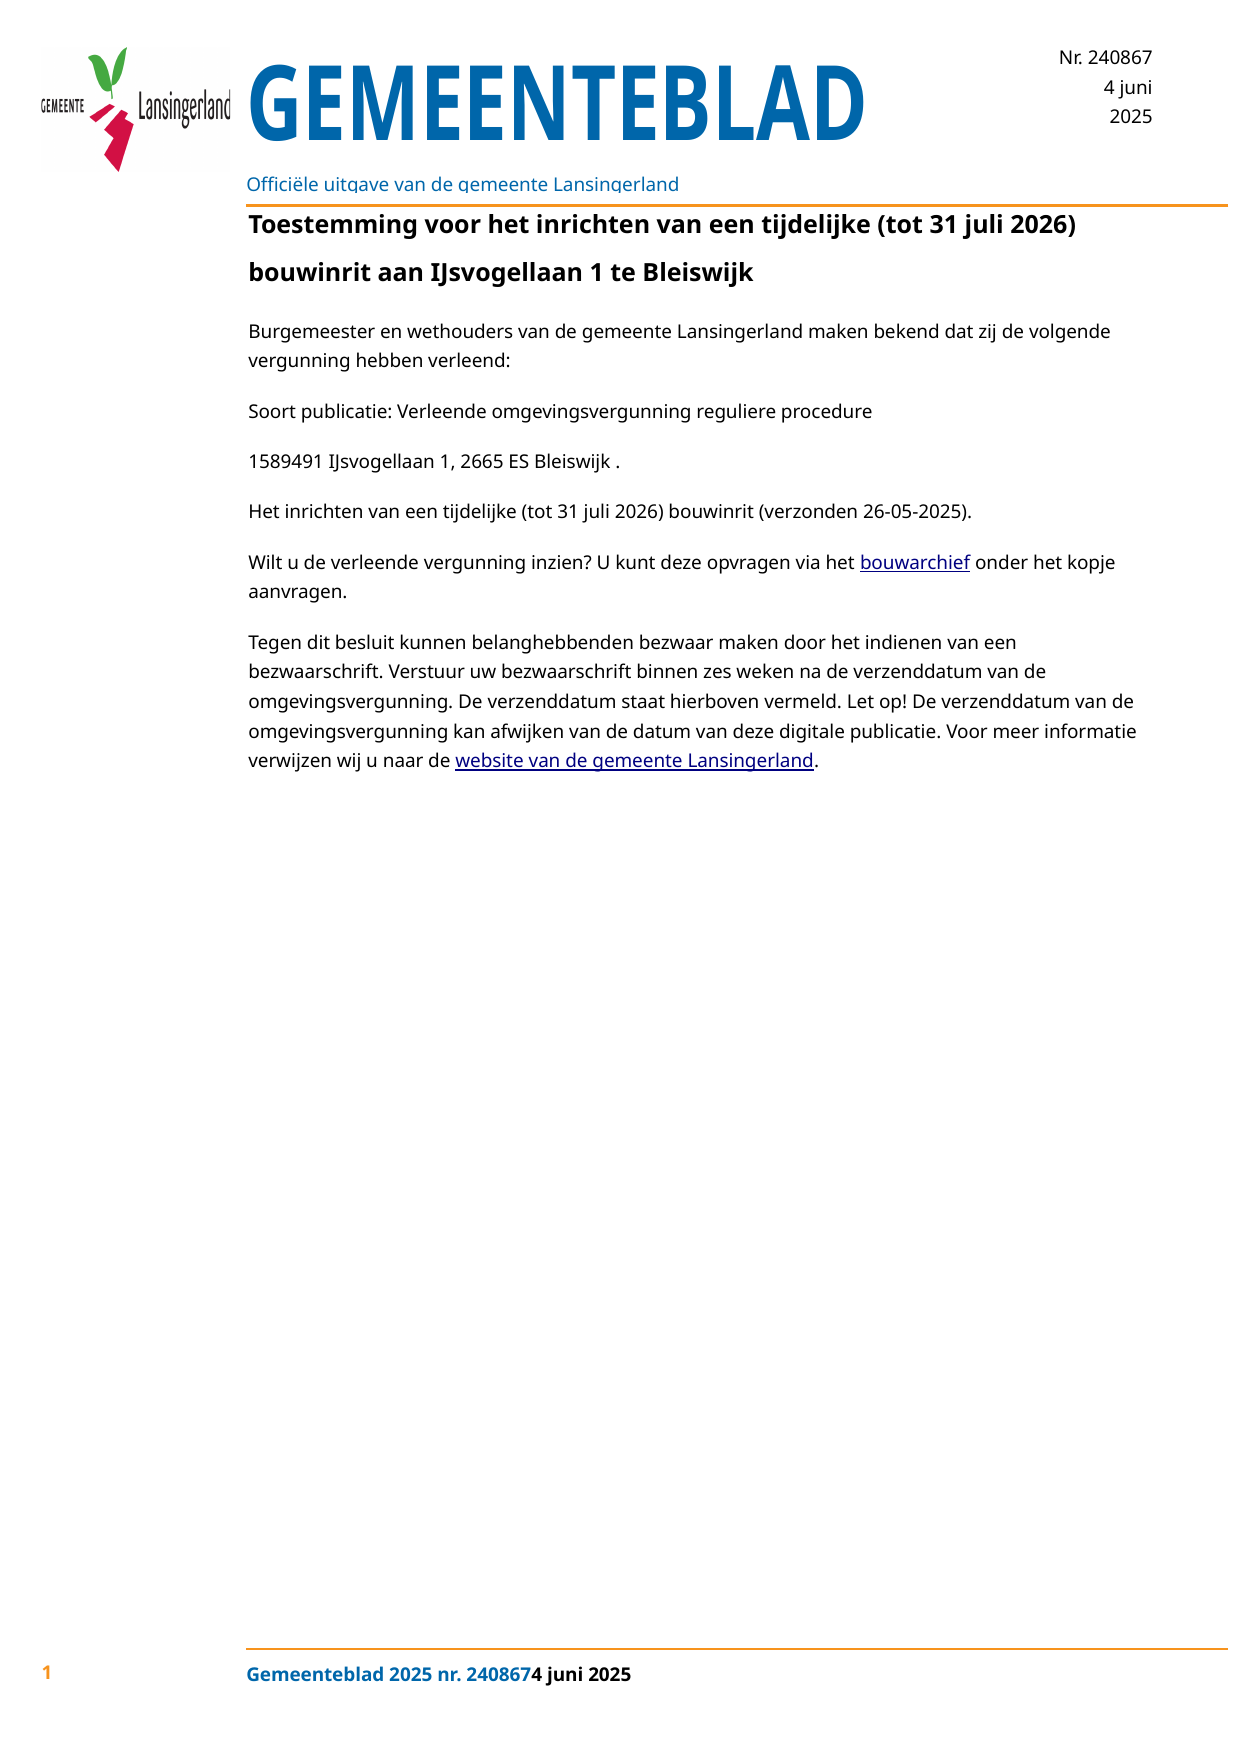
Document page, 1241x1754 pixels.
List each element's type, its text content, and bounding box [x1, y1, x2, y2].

text Soort publicatie: Verleende omgevingsvergunning reguliere procedure [248, 398, 1152, 424]
text Wilt u de verleende vergunning inzien? U kunt deze opvragen via het bouwarchief onder het kopje aanvragen. [248, 549, 1152, 604]
text Burgemeester en wethouders van de gemeente Lansingerland maken bekend dat zij de volgende vergunning hebben verleend: [248, 318, 1152, 373]
picture [41, 47, 231, 172]
text 1589491 IJsvogellaan 1, 2665 ES Bleiswijk . [248, 448, 1152, 474]
text Tegen dit besluit kunnen belanghebbenden bezwaar maken door het indienen van een bezwaarschrift. Verstuur uw bezwaarschrift binnen zes weken na de verzenddatum van de omgevingsvergunning. De verzenddatum staat hierboven vermeld. Let op! De verzenddatum van de omgevingsvergunning kan afwijken van de datum van deze digitale publicatie. Voor meer informatie verwijzen wij u naar de website van de gemeente Lansingerland. [248, 629, 1152, 773]
text Toestemming voor het inrichten van een tijdelijke (tot 31 juli 2026) bouwinrit aan IJsvogellaan 1 te Bleiswijk [248, 207, 1152, 288]
text Het inrichten van een tijdelijke (tot 31 juli 2026) bouwinrit (verzonden 26-05-2025). [248, 499, 1152, 524]
